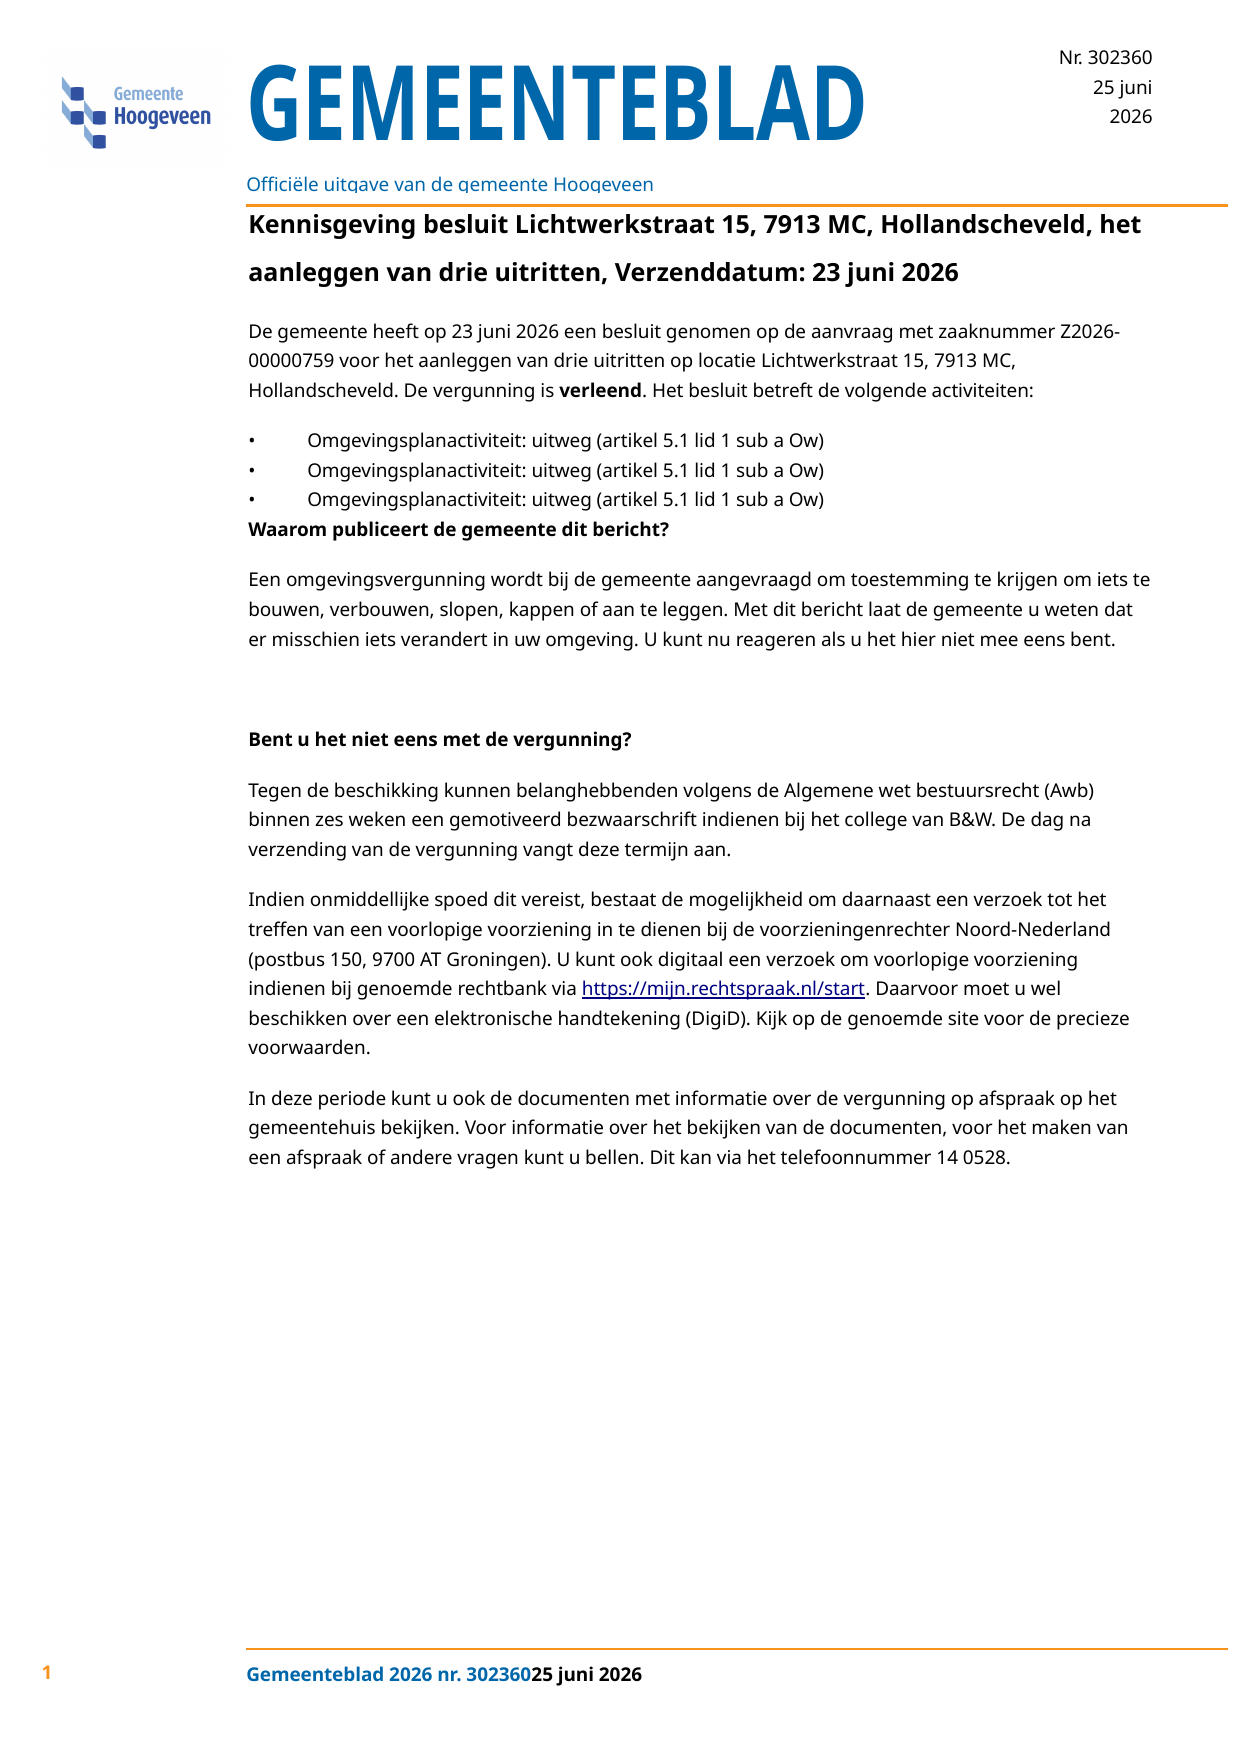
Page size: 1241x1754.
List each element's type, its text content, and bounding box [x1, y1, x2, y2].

picture [41, 47, 231, 172]
list Omgevingsplanactiviteit: uitweg (artikel 5.1 lid 1 sub a Ow) [248, 487, 1152, 512]
list Omgevingsplanactiviteit: uitweg (artikel 5.1 lid 1 sub a Ow) [248, 427, 1152, 453]
text Een omgevingsvergunning wordt bij de gemeente aangevraagd om toestemming te krijgen om iets te bouwen, verbouwen, slopen, kappen of aan te leggen. Met dit bericht laat de gemeente u weten dat er misschien iets verandert in uw omgeving. U kunt nu reageren als u het hier niet mee eens bent. [248, 567, 1152, 652]
list Omgevingsplanactiviteit: uitweg (artikel 5.1 lid 1 sub a Ow) [248, 457, 1152, 483]
text Indien onmiddellijke spoed dit vereist, bestaat de mogelijkheid om daarnaast een verzoek tot het treffen van een voorlopige voorziening in te dienen bij de voorzieningenrechter Noord-Nederland (postbus 150, 9700 AT Groningen). U kunt ook digitaal een verzoek om voorlopige voorziening indienen bij genoemde rechtbank via https://mijn.rechtspraak.nl/start. Daarvoor moet u wel beschikken over een elektronische handtekening (DigiD). Kijk op de genoemde site voor de precieze voorwaarden. [248, 887, 1152, 1060]
text Waarom publiceert de gemeente dit bericht? [248, 516, 1152, 542]
text Tegen de beschikking kunnen belanghebbenden volgens de Algemene wet bestuursrecht (Awb) binnen zes weken een gemotiveerd bezwaarschrift indienen bij het college van B&W. De dag na verzending van de vergunning vangt deze termijn aan. [248, 777, 1152, 862]
text In deze periode kunt u ook de documenten met informatie over de vergunning op afspraak op het gemeentehuis bekijken. Voor informatie over het bekijken van de documenten, voor het maken van een afspraak of andere vragen kunt u bellen. Dit kan via het telefoonnummer 14 0528. [248, 1085, 1152, 1170]
text Kennisgeving besluit Lichtwerkstraat 15, 7913 MC, Hollandscheveld, het aanleggen van drie uitritten, Verzenddatum: 23 juni 2026 [248, 207, 1152, 288]
text Bent u het niet eens met de vergunning? [248, 727, 1152, 752]
text De gemeente heeft op 23 juni 2026 een besluit genomen op de aanvraag met zaaknummer Z2026-00000759 voor het aanleggen van drie uitritten op locatie Lichtwerkstraat 15, 7913 MC, Hollandscheveld. De vergunning is verleend. Het besluit betreft de volgende activiteiten: [248, 318, 1152, 403]
